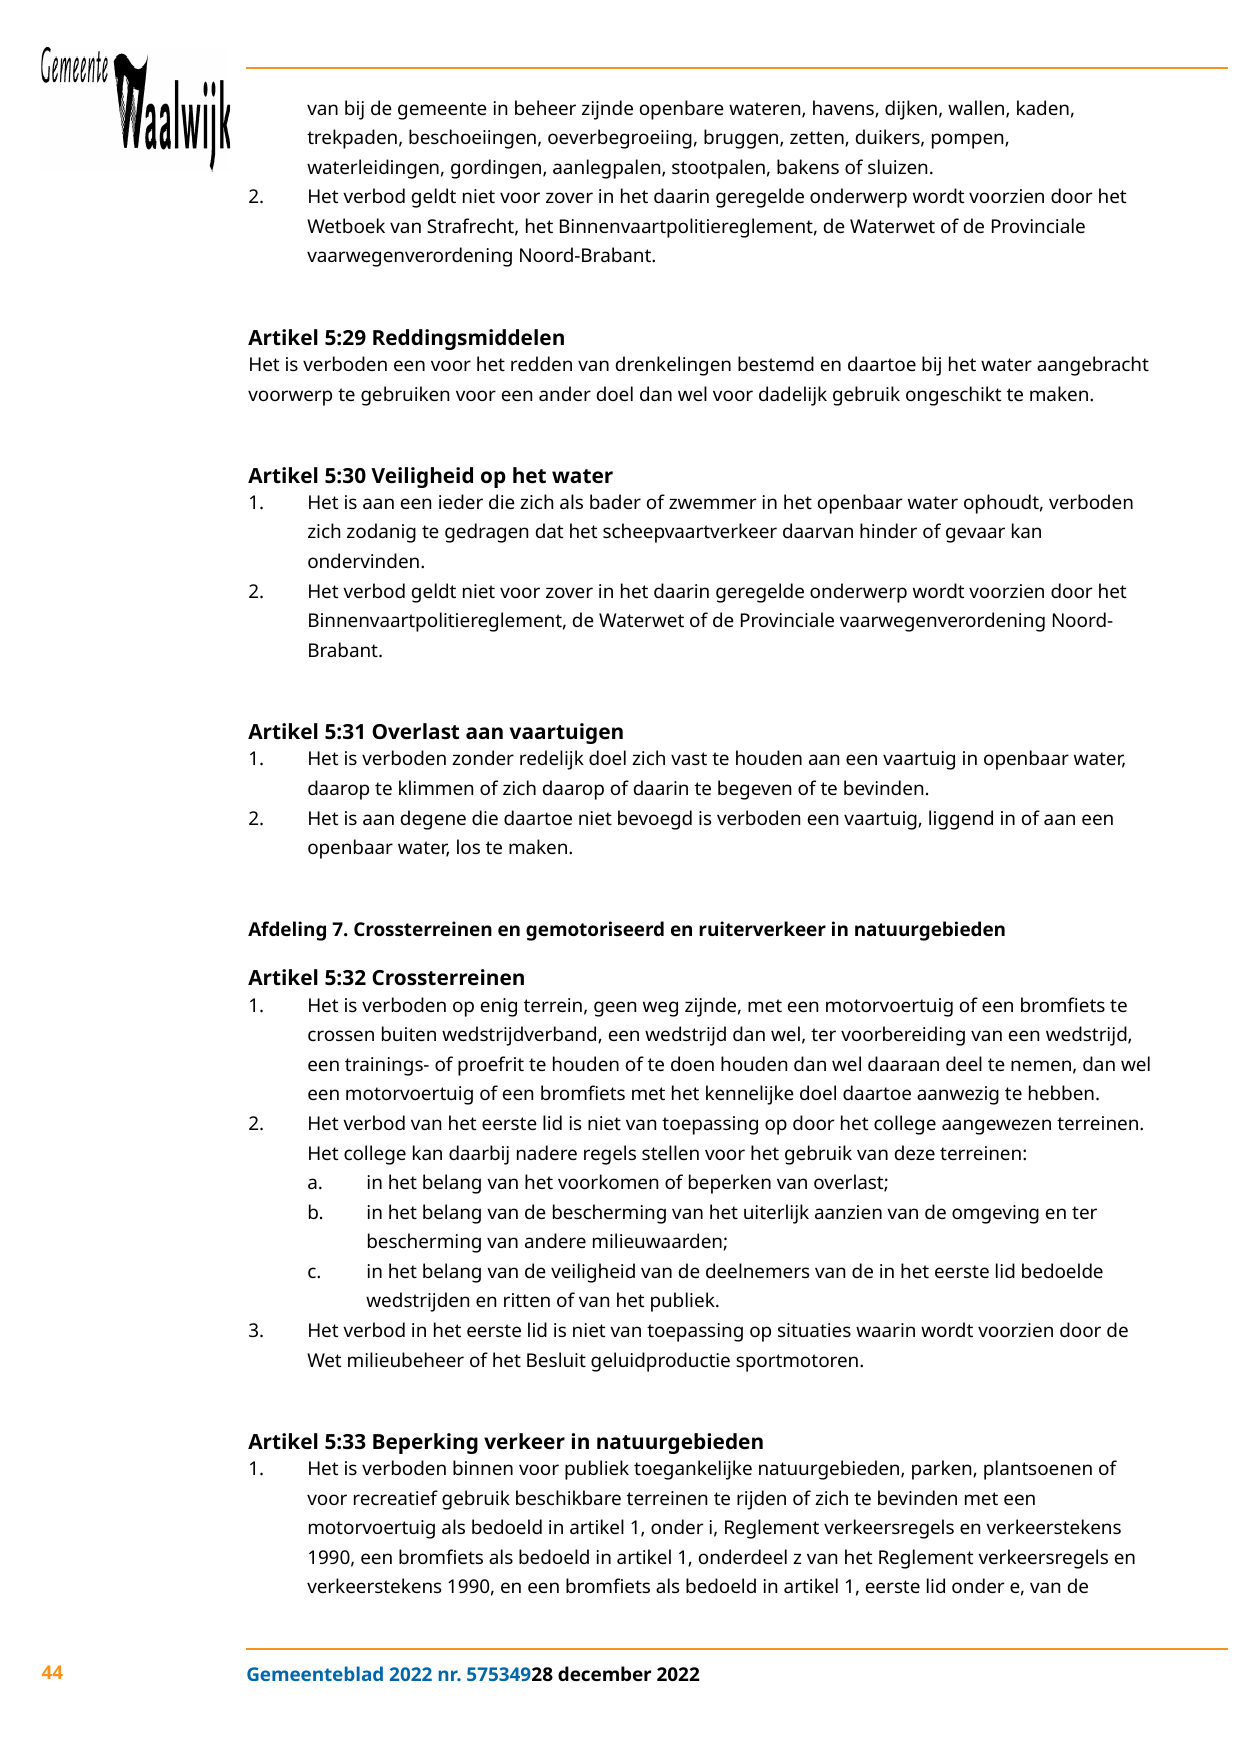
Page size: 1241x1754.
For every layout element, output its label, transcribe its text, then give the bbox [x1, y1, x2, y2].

text Afdeling 7. Crossterreinen en gemotoriseerd en ruiterverkeer in natuurgebieden [248, 914, 1152, 943]
list Het verbod van het eerste lid is niet van toepassing op door het college aangewezen terreinen. Het college kan daarbij nadere regels stellen voor het gebruik van deze terreinen: [248, 1110, 1152, 1166]
list in het belang van de veiligheid van de deelnemers van de in het eerste lid bedoelde wedstrijden en ritten of van het publiek. [307, 1258, 1152, 1313]
text Artikel 5:31 Overlast aan vaartuigen [248, 717, 1152, 746]
list Het is aan een ieder die zich als bader of zwemmer in het openbaar water ophoudt, verboden zich zodanig te gedragen dat het scheepvaartverkeer daarvan hinder of gevaar kan ondervinden. [248, 489, 1152, 574]
list Het is aan degene die daartoe niet bevoegd is verboden een vaartuig, liggend in of aan een openbaar water, los te maken. [248, 805, 1152, 860]
text Artikel 5:32 Crossterreinen [248, 963, 1152, 992]
text Artikel 5:33 Beperking verkeer in natuurgebieden [248, 1427, 1152, 1455]
picture [41, 47, 231, 172]
text Het is verboden een voor het redden van drenkelingen bestemd en daartoe bij het water aangebracht voorwerp te gebruiken voor een ander doel dan wel voor dadelijk gebruik ongeschikt te maken. [248, 351, 1152, 406]
list Het is verboden binnen voor publiek toegankelijke natuurgebieden, parken, plantsoenen of voor recreatief gebruik beschikbare terreinen te rijden of zich te bevinden met een motorvoertuig als bedoeld in artikel 1, onder i, Reglement verkeersregels en verkeerstekens 1990, een bromfiets als bedoeld in artikel 1, onderdeel z van het Reglement verkeersregels en verkeerstekens 1990, en een bromfiets als bedoeld in artikel 1, eerste lid onder e, van de [248, 1455, 1152, 1599]
text Artikel 5:29 Reddingsmiddelen [248, 323, 1152, 351]
list Het is verboden op enig terrein, geen weg zijnde, met een motorvoertuig of een bromfiets te crossen buiten wedstrijdverband, een wedstrijd dan wel, ter voorbereiding van een wedstrijd, een trainings- of proefrit te houden of te doen houden dan wel daaraan deel te nemen, dan wel een motorvoertuig of een bromfiets met het kennelijke doel daartoe aanwezig te hebben. [248, 992, 1152, 1106]
list Het verbod geldt niet voor zover in het daarin geregelde onderwerp wordt voorzien door het Binnenvaartpolitiereglement, de Waterwet of de Provinciale vaarwegenverordening Noord-Brabant. [248, 578, 1152, 663]
list Het verbod in het eerste lid is niet van toepassing op situaties waarin wordt voorzien door de Wet milieubeheer of het Besluit geluidproductie sportmotoren. [248, 1317, 1152, 1373]
list in het belang van de bescherming van het uiterlijk aanzien van de omgeving en ter bescherming van andere milieuwaarden; [307, 1199, 1152, 1254]
text Artikel 5:30 Veiligheid op het water [248, 461, 1152, 489]
list van bij de gemeente in beheer zijnde openbare wateren, havens, dijken, wallen, kaden, trekpaden, beschoeiingen, oeverbegroeiing, bruggen, zetten, duikers, pompen, waterleidingen, gordingen, aanlegpalen, stootpalen, bakens of sluizen. [248, 95, 1152, 180]
list Het is verboden zonder redelijk doel zich vast te houden aan een vaartuig in openbaar water, daarop te klimmen of zich daarop of daarin te begeven of te bevinden. [248, 746, 1152, 801]
list Het verbod geldt niet voor zover in het daarin geregelde onderwerp wordt voorzien door het Wetboek van Strafrecht, het Binnenvaartpolitiereglement, de Waterwet of de Provinciale vaarwegenverordening Noord-Brabant. [248, 183, 1152, 268]
list in het belang van het voorkomen of beperken van overlast; [307, 1169, 1152, 1195]
